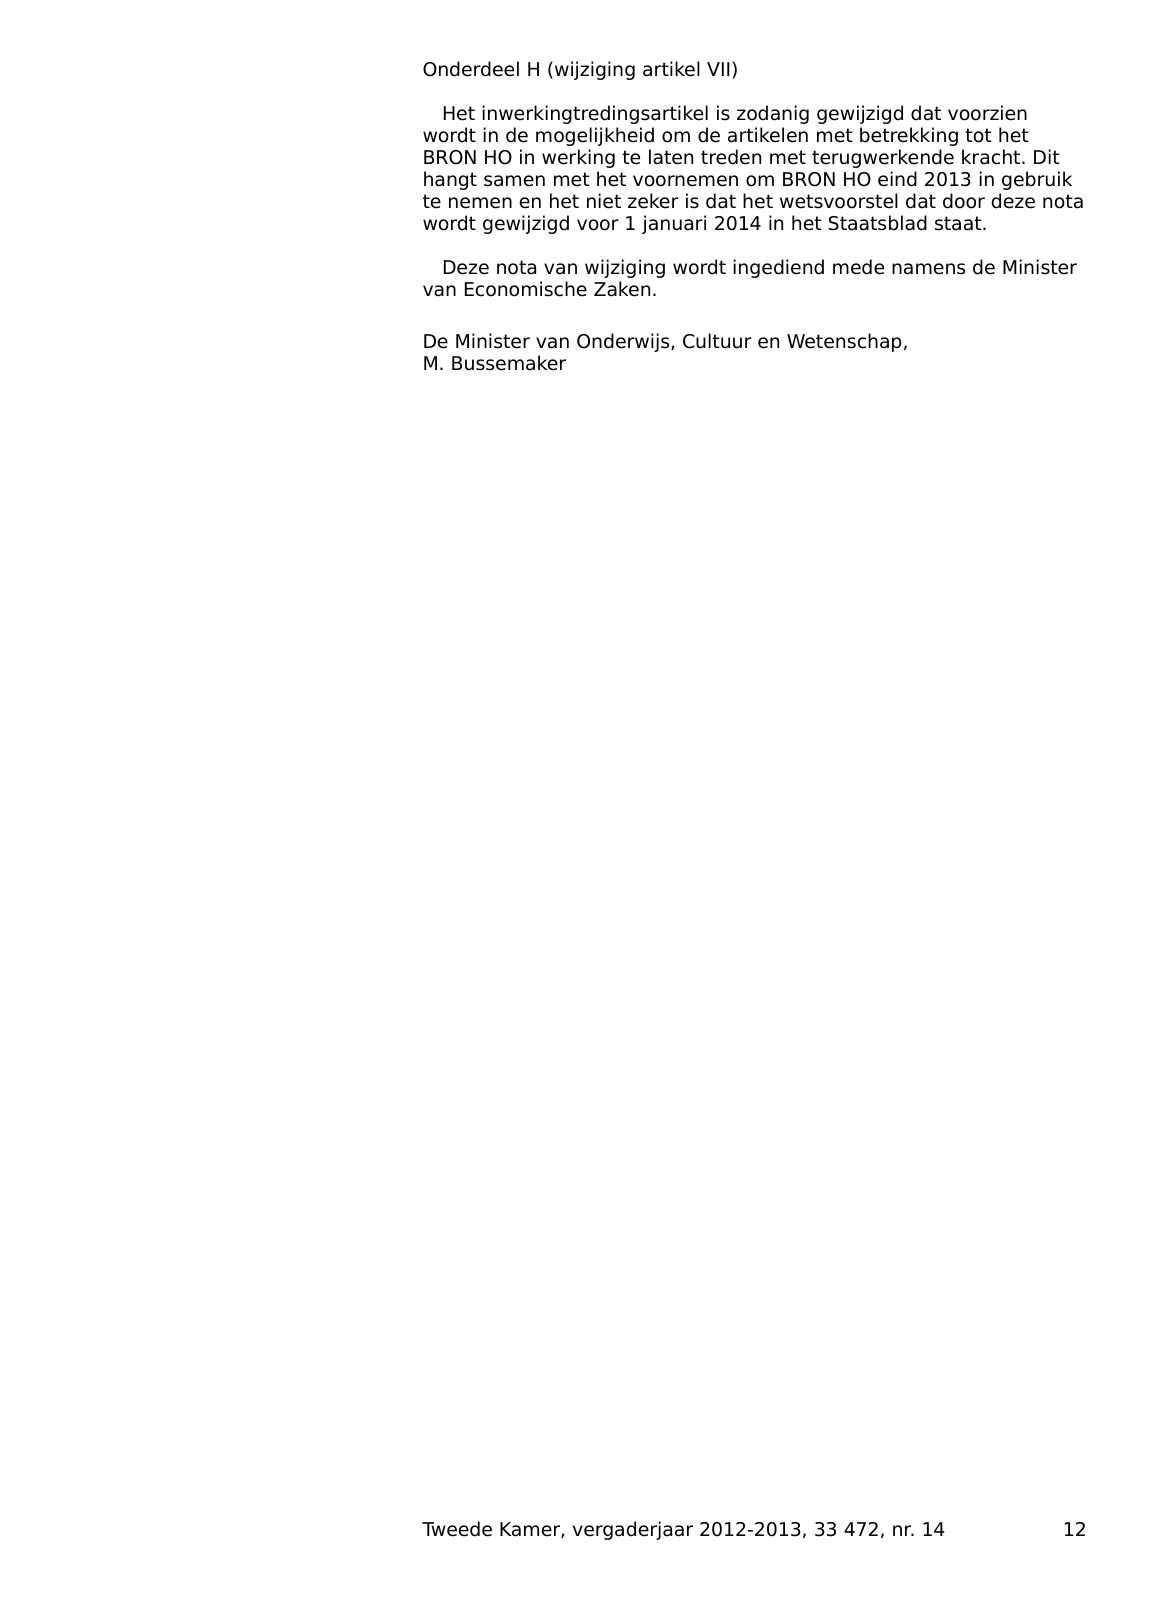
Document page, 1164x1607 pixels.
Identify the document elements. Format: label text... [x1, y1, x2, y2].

text Het inwerkingtredingsartikel is zodanig gewijzigd dat voorzien wordt in de mogelijkheid om de artikelen met betrekking tot het BRON HO in werking te laten treden met terugwerkende kracht. Dit hangt samen met het voornemen om BRON HO eind 2013 in gebruik te nemen en het niet zeker is dat het wetsvoorstel dat door deze nota wordt gewijzigd voor 1 januari 2014 in het Staatsblad staat. [422, 103, 1087, 235]
text De Minister van Onderwijs, Cultuur en Wetenschap, M. Bussemaker [422, 331, 1087, 375]
text Deze nota van wijziging wordt ingediend mede namens de Minister van Economische Zaken. [422, 257, 1087, 301]
subtitle Onderdeel H (wijziging artikel VII) [422, 59, 1087, 81]
